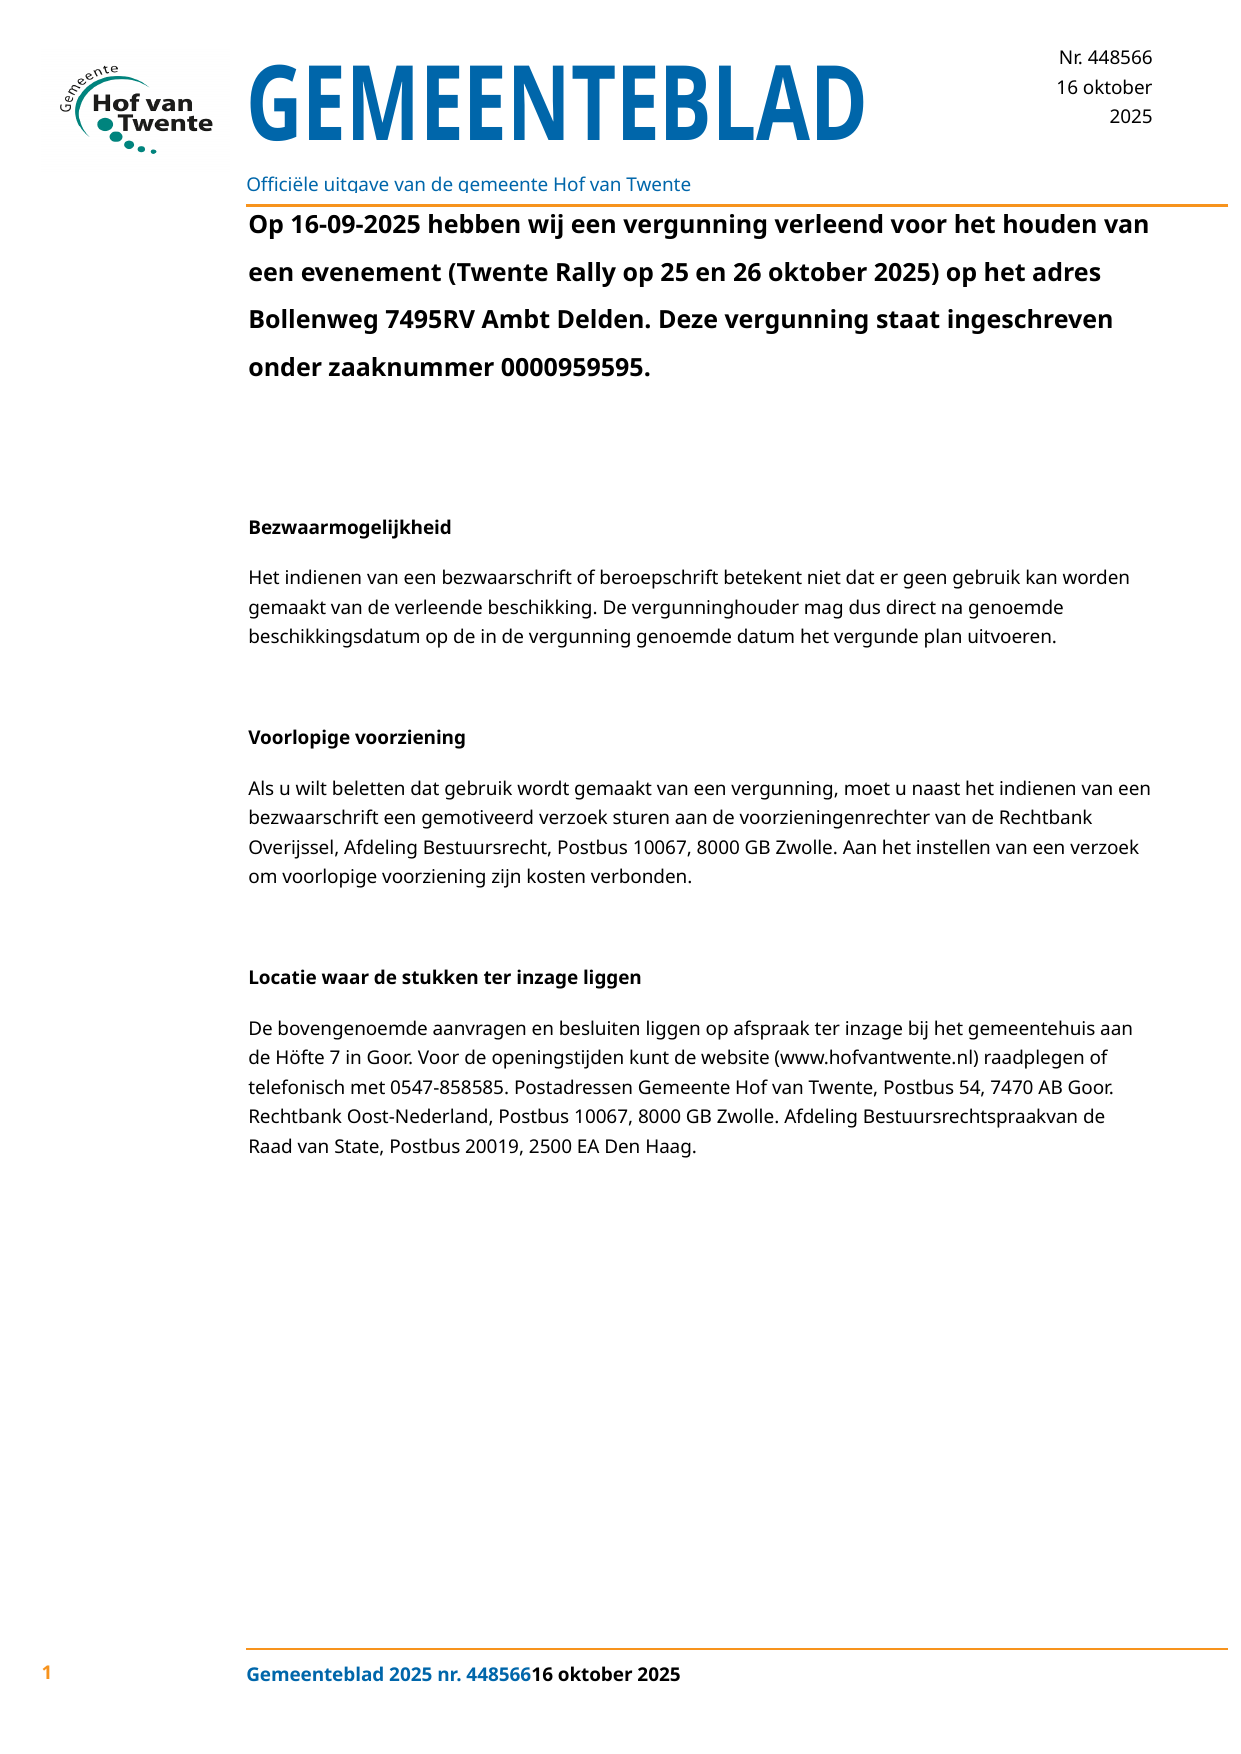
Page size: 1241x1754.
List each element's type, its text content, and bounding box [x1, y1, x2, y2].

text Locatie waar de stukken ter inzage liggen [248, 964, 1152, 990]
text Als u wilt beletten dat gebruik wordt gemaakt van een vergunning, moet u naast het indienen van een bezwaarschrift een gemotiveerd verzoek sturen aan de voorzieningenrechter van de Rechtbank Overijssel, Afdeling Bestuursrecht, Postbus 10067, 8000 GB Zwolle. Aan het instellen van een verzoek om voorlopige voorziening zijn kosten verbonden. [248, 775, 1152, 889]
text De bovengenoemde aanvragen en besluiten liggen op afspraak ter inzage bij het gemeentehuis aan de Höfte 7 in Goor. Voor de openingstijden kunt de website (www.hofvantwente.nl) raadplegen of telefonisch met 0547-858585. Postadressen Gemeente Hof van Twente, Postbus 54, 7470 AB Goor. Rechtbank Oost-Nederland, Postbus 10067, 8000 GB Zwolle. Afdeling Bestuursrechtspraakvan de Raad van State, Postbus 20019, 2500 EA Den Haag. [248, 1015, 1152, 1159]
text Het indienen van een bezwaarschrift of beroepschrift betekent niet dat er geen gebruik kan worden gemaakt van de verleende beschikking. De vergunninghouder mag dus direct na genoemde beschikkingsdatum op de in de vergunning genoemde datum het vergunde plan uitvoeren. [248, 564, 1152, 649]
text Voorlopige voorziening [248, 724, 1152, 750]
picture [41, 47, 231, 172]
text Bezwaarmogelijkheid [248, 514, 1152, 540]
text Op 16-09-2025 hebben wij een vergunning verleend voor het houden van een evenement (Twente Rally op 25 en 26 oktober 2025) op het adres Bollenweg 7495RV Ambt Delden. Deze vergunning staat ingeschreven onder zaaknummer 0000959595. [248, 207, 1152, 384]
